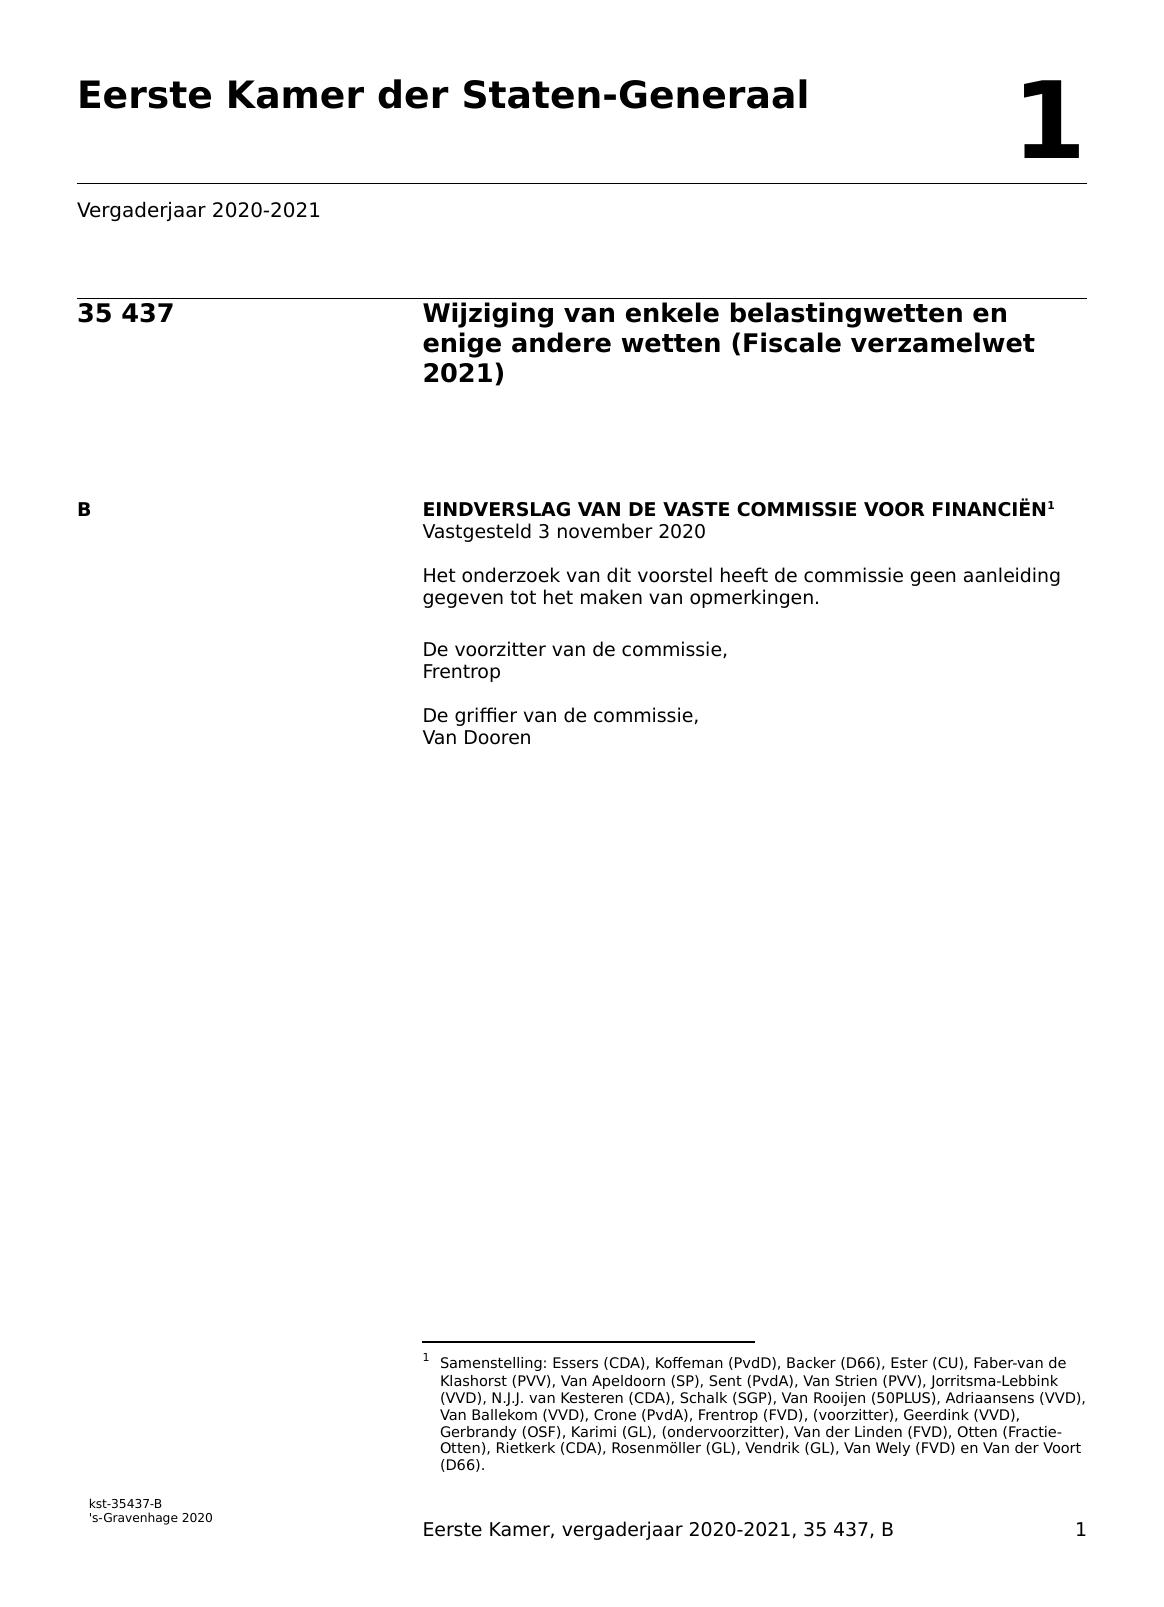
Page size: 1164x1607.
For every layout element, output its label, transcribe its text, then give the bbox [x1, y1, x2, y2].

subtitle B EINDVERSLAG VAN DE VASTE COMMISSIE VOOR FINANCIËN [77, 499, 1087, 521]
text Vastgesteld 3 november 2020 [422, 521, 1087, 543]
text De voorzitter van de commissie, Frentrop [422, 639, 1087, 683]
text 's-Gravenhage 2020 [88, 1511, 323, 1525]
text Het onderzoek van dit voorstel heeft de commissie geen aanleiding gegeven tot het maken van opmerkingen. [422, 565, 1087, 609]
text Samenstelling: Essers (CDA), Koffeman (PvdD), Backer (D66), Ester (CU), Faber-van de Klashorst (PVV), Van Apeldoorn (SP), Sent (PvdA), Van Strien (PVV), Jorritsma-Lebbink (VVD), N.J.J. van Kesteren (CDA), Schalk (SGP), Van Rooijen (50PLUS), Adriaansens (VVD), Van Ballekom (VVD), Crone (PvdA), Frentrop (FVD), (voorzitter), Geerdink (VVD), Gerbrandy (OSF), Karimi (GL), (ondervoorzitter), Van der Linden (FVD), Otten (Fractie-Otten), Rietkerk (CDA), Rosenmöller (GL), Vendrik (GL), Van Wely (FVD) en Van der Voort (D66). [422, 1351, 1087, 1474]
text De griffier van de commissie, Van Dooren [422, 705, 1087, 749]
text kst-35437-B [88, 1497, 323, 1511]
subtitle 35 437 Wijziging van enkele belastingwetten en enige andere wetten (Fiscale verzamelwet 2021) [77, 299, 1087, 388]
table_cell Vergaderjaar 2020-2021 [77, 184, 1087, 298]
table_header 1 [886, 59, 1087, 183]
table_header Eerste Kamer der Staten-Generaal [77, 59, 886, 183]
